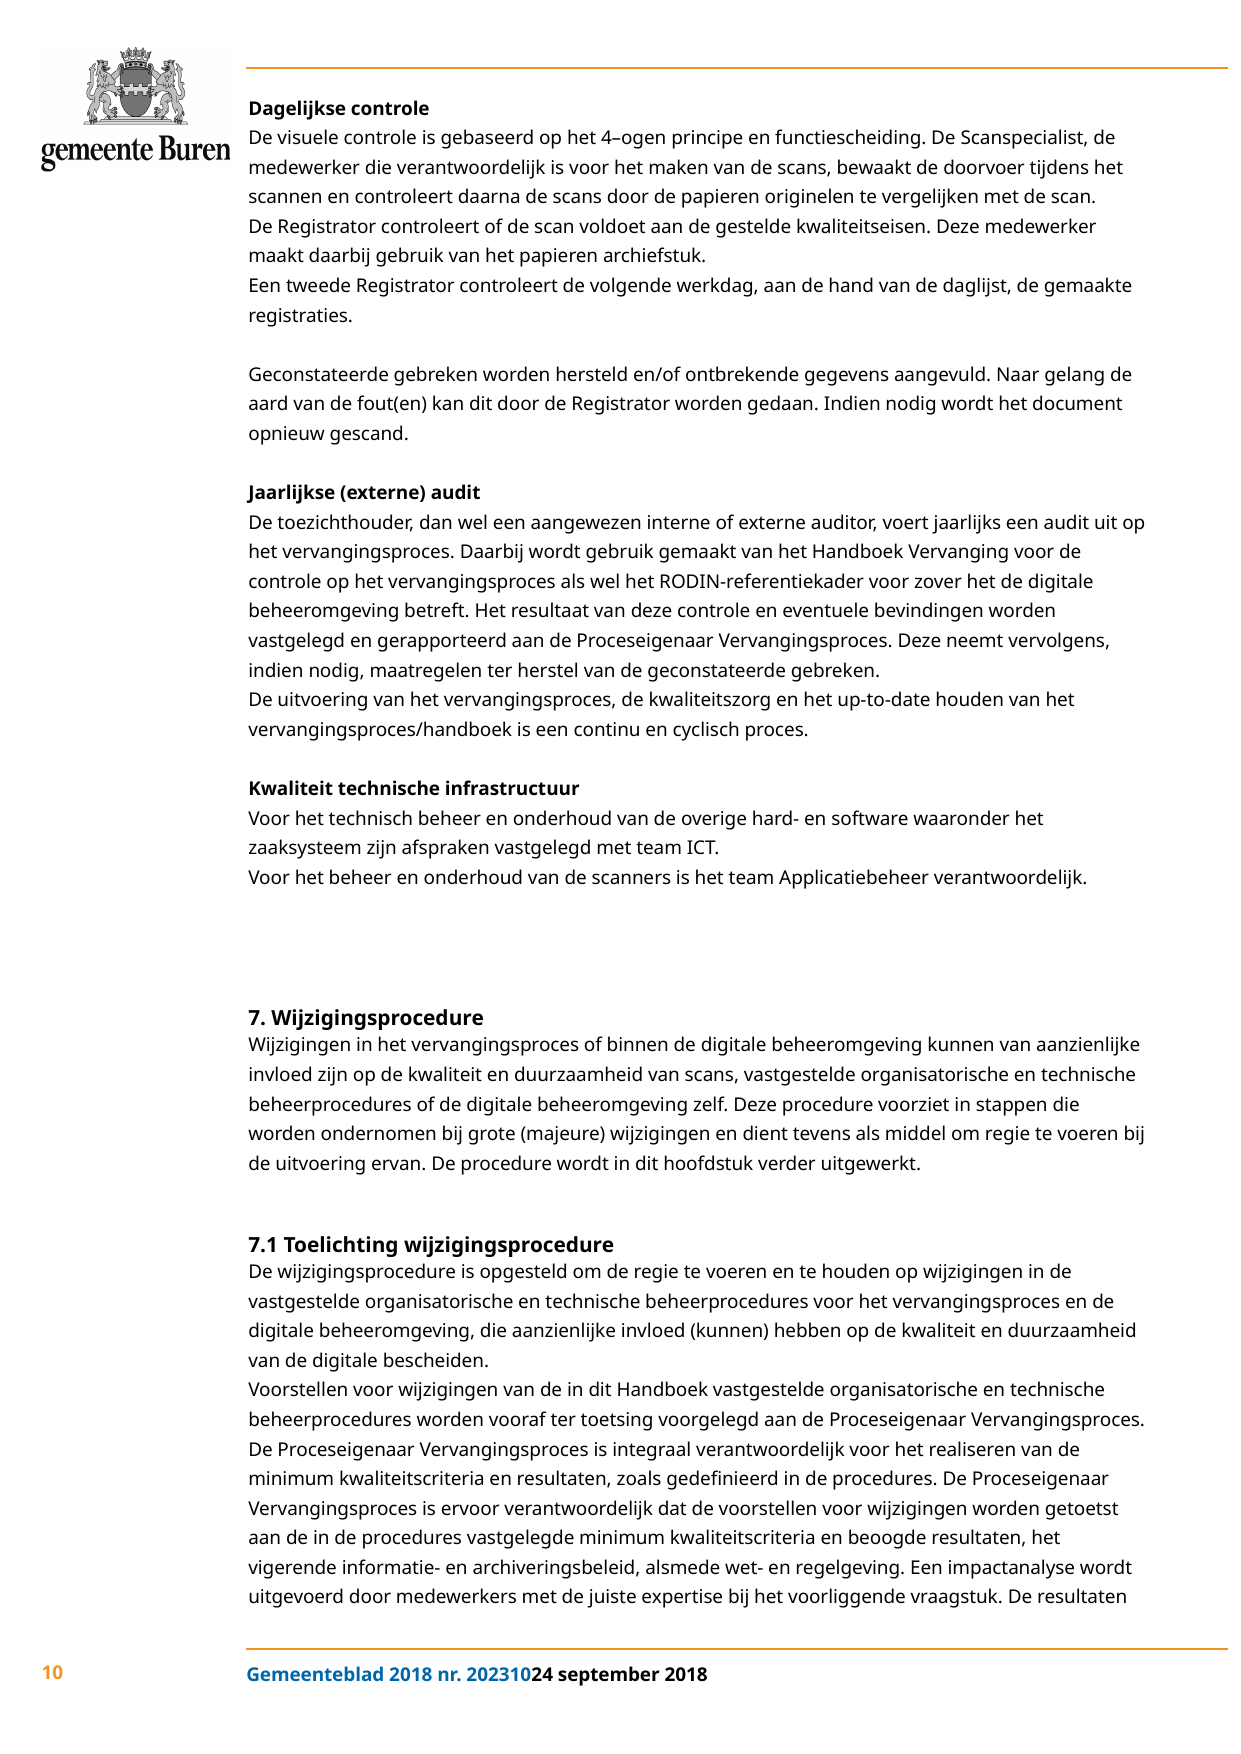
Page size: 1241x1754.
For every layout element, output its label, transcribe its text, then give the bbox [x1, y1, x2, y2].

text Voor het beheer en onderhoud van de scanners is het team Applicatiebeheer verantwoordelijk. [248, 864, 1152, 890]
text Kwaliteit technische infrastructuur [248, 775, 1152, 801]
text Voor het technisch beheer en onderhoud van de overige hard- en software waaronder het zaaksysteem zijn afspraken vastgelegd met team ICT. [248, 805, 1152, 860]
text De visuele controle is gebaseerd op het 4–ogen principe en functiescheiding. De Scanspecialist, de medewerker die verantwoordelijk is voor het maken van de scans, bewaakt de doorvoer tijdens het scannen en controleert daarna de scans door de papieren originelen te vergelijken met de scan. [248, 124, 1152, 209]
text De Registrator controleert of de scan voldoet aan de gestelde kwaliteitseisen. Deze medewerker maakt daarbij gebruik van het papieren archiefstuk. [248, 213, 1152, 268]
text De toezichthouder, dan wel een aangewezen interne of externe auditor, voert jaarlijks een audit uit op het vervangingsproces. Daarbij wordt gebruik gemaakt van het Handboek Vervanging voor de controle op het vervangingsproces als wel het RODIN-referentiekader voor zover het de digitale beheeromgeving betreft. Het resultaat van deze controle en eventuele bevindingen worden vastgelegd en gerapporteerd aan de Proceseigenaar Vervangingsproces. Deze neemt vervolgens, indien nodig, maatregelen ter herstel van de geconstateerde gebreken. [248, 509, 1152, 683]
text 7. Wijzigingsprocedure [248, 1003, 1152, 1032]
picture [41, 47, 231, 172]
text Jaarlijkse (externe) audit [248, 479, 1152, 505]
text Dagelijkse controle [248, 95, 1152, 121]
text De wijzigingsprocedure is opgesteld om de regie te voeren en te houden op wijzigingen in de vastgestelde organisatorische en technische beheerprocedures voor het vervangingsproces en de digitale beheeromgeving, die aanzienlijke invloed (kunnen) hebben op de kwaliteit en duurzaamheid van de digitale bescheiden. [248, 1258, 1152, 1373]
text Een tweede Registrator controleert de volgende werkdag, aan de hand van de daglijst, de gemaakte registraties. [248, 272, 1152, 328]
text 7.1 Toelichting wijzigingsprocedure [248, 1230, 1152, 1258]
text Geconstateerde gebreken worden hersteld en/of ontbrekende gegevens aangevuld. Naar gelang de aard van de fout(en) kan dit door de Registrator worden gedaan. Indien nodig wordt het document opnieuw gescand. [248, 361, 1152, 446]
text Voorstellen voor wijzigingen van de in dit Handboek vastgestelde organisatorische en technische beheerprocedures worden vooraf ter toetsing voorgelegd aan de Proceseigenaar Vervangingsproces. De Proceseigenaar Vervangingsproces is integraal verantwoordelijk voor het realiseren van de minimum kwaliteitscriteria en resultaten, zoals gedefinieerd in de procedures. De Proceseigenaar Vervangingsproces is ervoor verantwoordelijk dat de voorstellen voor wijzigingen worden getoetst aan de in de procedures vastgelegde minimum kwaliteitscriteria en beoogde resultaten, het vigerende informatie- en archiveringsbeleid, alsmede wet- en regelgeving. Een impactanalyse wordt uitgevoerd door medewerkers met de juiste expertise bij het voorliggende vraagstuk. De resultaten [248, 1377, 1152, 1609]
text De uitvoering van het vervangingsproces, de kwaliteitszorg en het up-to-date houden van het vervangingsproces/handboek is een continu en cyclisch proces. [248, 686, 1152, 742]
text Wijzigingen in het vervangingsproces of binnen de digitale beheeromgeving kunnen van aanzienlijke invloed zijn op de kwaliteit en duurzaamheid van scans, vastgestelde organisatorische en technische beheerprocedures of de digitale beheeromgeving zelf. Deze procedure voorziet in stappen die worden ondernomen bij grote (majeure) wijzigingen en dient tevens als middel om regie te voeren bij de uitvoering ervan. De procedure wordt in dit hoofdstuk verder uitgewerkt. [248, 1032, 1152, 1176]
